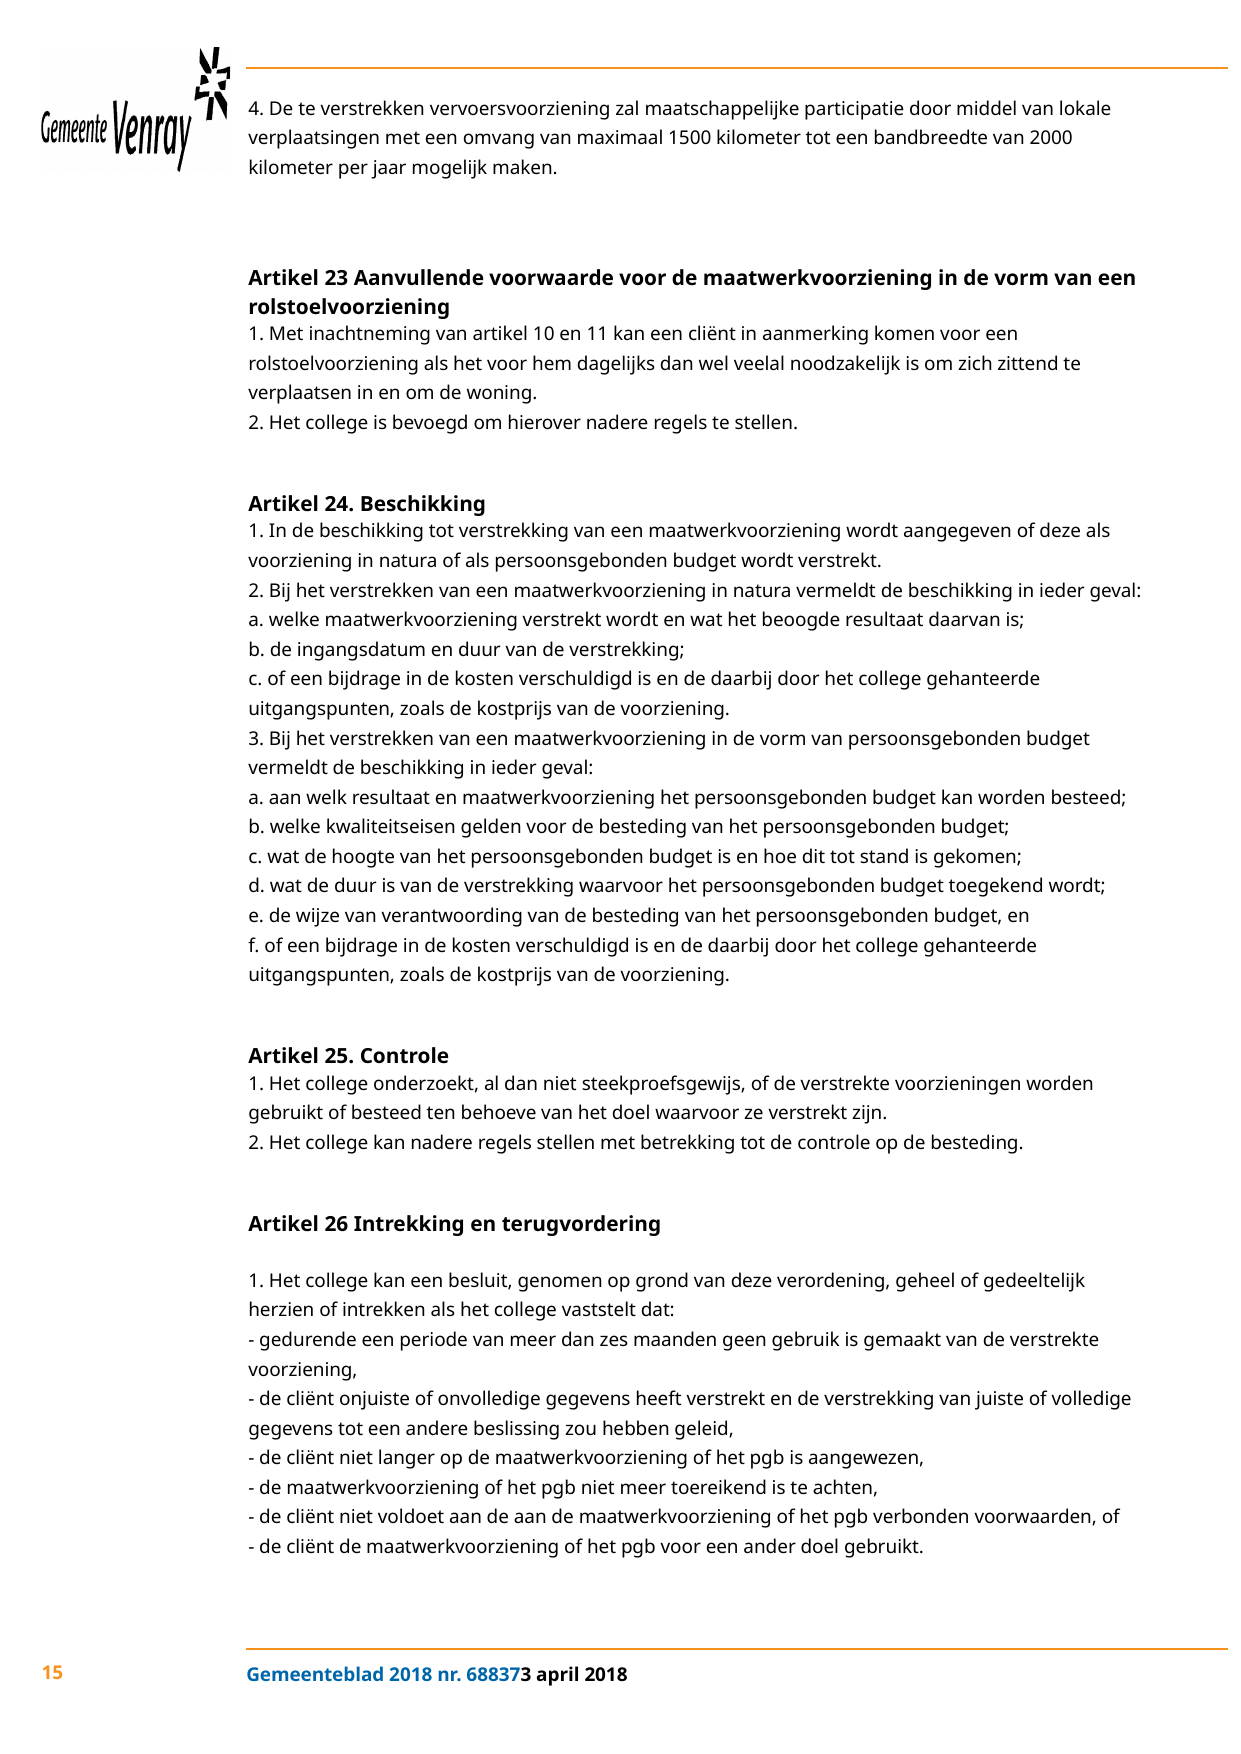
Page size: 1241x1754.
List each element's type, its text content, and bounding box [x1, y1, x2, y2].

text Artikel 24. Beschikking [248, 489, 1152, 518]
text 3. Bij het verstrekken van een maatwerkvoorziening in de vorm van persoonsgebonden budget vermeldt de beschikking in ieder geval: [248, 725, 1152, 780]
text Artikel 26 Intrekking en terugvordering [248, 1209, 1152, 1237]
text 1. In de beschikking tot verstrekking van een maatwerkvoorziening wordt aangegeven of deze als voorziening in natura of als persoonsgebonden budget wordt verstrekt. [248, 518, 1152, 573]
text - de cliënt de maatwerkvoorziening of het pgb voor een ander doel gebruikt. [248, 1533, 1152, 1559]
text Artikel 23 Aanvullende voorwaarde voor de maatwerkvoorziening in de vorm van een rolstoelvoorziening [248, 263, 1152, 320]
text b. de ingangsdatum en duur van de verstrekking; [248, 636, 1152, 662]
text e. de wijze van verantwoording van de besteding van het persoonsgebonden budget, en [248, 902, 1152, 928]
text 2. Het college is bevoegd om hierover nadere regels te stellen. [248, 409, 1152, 435]
text d. wat de duur is van de verstrekking waarvoor het persoonsgebonden budget toegekend wordt; [248, 873, 1152, 898]
text a. welke maatwerkvoorziening verstrekt wordt en wat het beoogde resultaat daarvan is; [248, 606, 1152, 632]
text - gedurende een periode van meer dan zes maanden geen gebruik is gemaakt van de verstrekte voorziening, [248, 1326, 1152, 1381]
text - de maatwerkvoorziening of het pgb niet meer toereikend is te achten, [248, 1474, 1152, 1500]
text 1. Met inachtneming van artikel 10 en 11 kan een cliënt in aanmerking komen voor een rolstoelvoorziening als het voor hem dagelijks dan wel veelal noodzakelijk is om zich zittend te verplaatsen in en om de woning. [248, 320, 1152, 405]
text 2. Het college kan nadere regels stellen met betrekking tot de controle op de besteding. [248, 1129, 1152, 1155]
text c. of een bijdrage in de kosten verschuldigd is en de daarbij door het college gehanteerde uitgangspunten, zoals de kostprijs van de voorziening. [248, 666, 1152, 721]
text - de cliënt onjuiste of onvolledige gegevens heeft verstrekt en de verstrekking van juiste of volledige gegevens tot een andere beslissing zou hebben geleid, [248, 1385, 1152, 1441]
text a. aan welk resultaat en maatwerkvoorziening het persoonsgebonden budget kan worden besteed; [248, 784, 1152, 809]
text c. wat de hoogte van het persoonsgebonden budget is en hoe dit tot stand is gekomen; [248, 843, 1152, 869]
text 1. Het college onderzoekt, al dan niet steekproefsgewijs, of de verstrekte voorzieningen worden gebruikt of besteed ten behoeve van het doel waarvoor ze verstrekt zijn. [248, 1070, 1152, 1125]
text Artikel 25. Controle [248, 1041, 1152, 1070]
picture [41, 47, 231, 172]
text - de cliënt niet langer op de maatwerkvoorziening of het pgb is aangewezen, [248, 1444, 1152, 1470]
text - de cliënt niet voldoet aan de aan de maatwerkvoorziening of het pgb verbonden voorwaarden, of [248, 1504, 1152, 1529]
text 4. De te verstrekken vervoersvoorziening zal maatschappelijke participatie door middel van lokale verplaatsingen met een omvang van maximaal 1500 kilometer tot een bandbreedte van 2000 kilometer per jaar mogelijk maken. [248, 95, 1152, 180]
text 2. Bij het verstrekken van een maatwerkvoorziening in natura vermeldt de beschikking in ieder geval: [248, 577, 1152, 602]
text f. of een bijdrage in de kosten verschuldigd is en de daarbij door het college gehanteerde uitgangspunten, zoals de kostprijs van de voorziening. [248, 932, 1152, 987]
text b. welke kwaliteitseisen gelden voor de besteding van het persoonsgebonden budget; [248, 813, 1152, 839]
text 1. Het college kan een besluit, genomen op grond van deze verordening, geheel of gedeeltelijk herzien of intrekken als het college vaststelt dat: [248, 1267, 1152, 1322]
